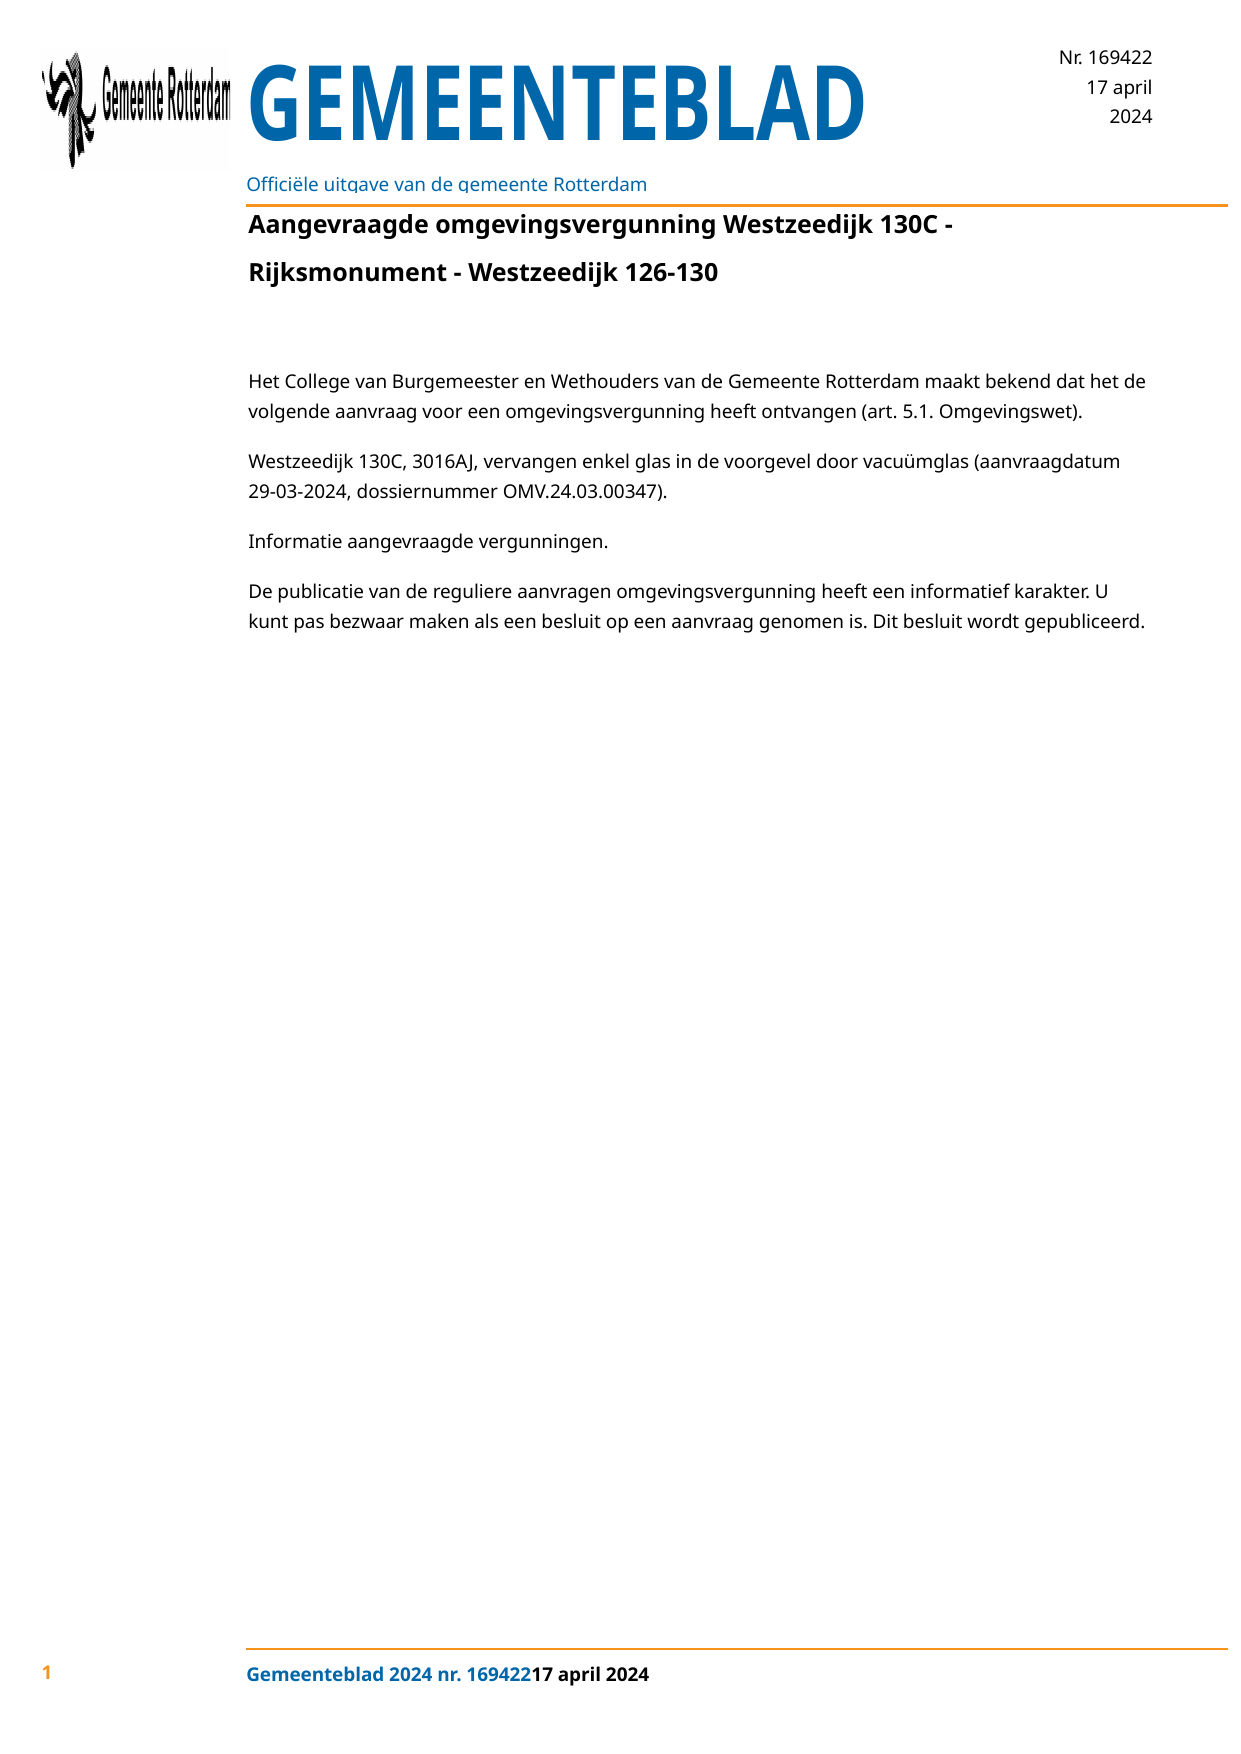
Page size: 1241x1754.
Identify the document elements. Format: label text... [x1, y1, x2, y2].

text Aangevraagde omgevingsvergunning Westzeedijk 130C - Rijksmonument - Westzeedijk 126-130 [248, 207, 1152, 288]
text De publicatie van de reguliere aanvragen omgevingsvergunning heeft een informatief karakter. U kunt pas bezwaar maken als een besluit op een aanvraag genomen is. Dit besluit wordt gepubliceerd. [248, 579, 1152, 634]
picture [41, 47, 231, 172]
text Het College van Burgemeester en Wethouders van de Gemeente Rotterdam maakt bekend dat het de volgende aanvraag voor een omgevingsvergunning heeft ontvangen (art. 5.1. Omgevingswet). [248, 368, 1152, 424]
text Informatie aangevraagde vergunningen. [248, 528, 1152, 554]
text Westzeedijk 130C, 3016AJ, vervangen enkel glas in de voorgevel door vacuümglas (aanvraagdatum 29-03-2024, dossiernummer OMV.24.03.00347). [248, 448, 1152, 504]
